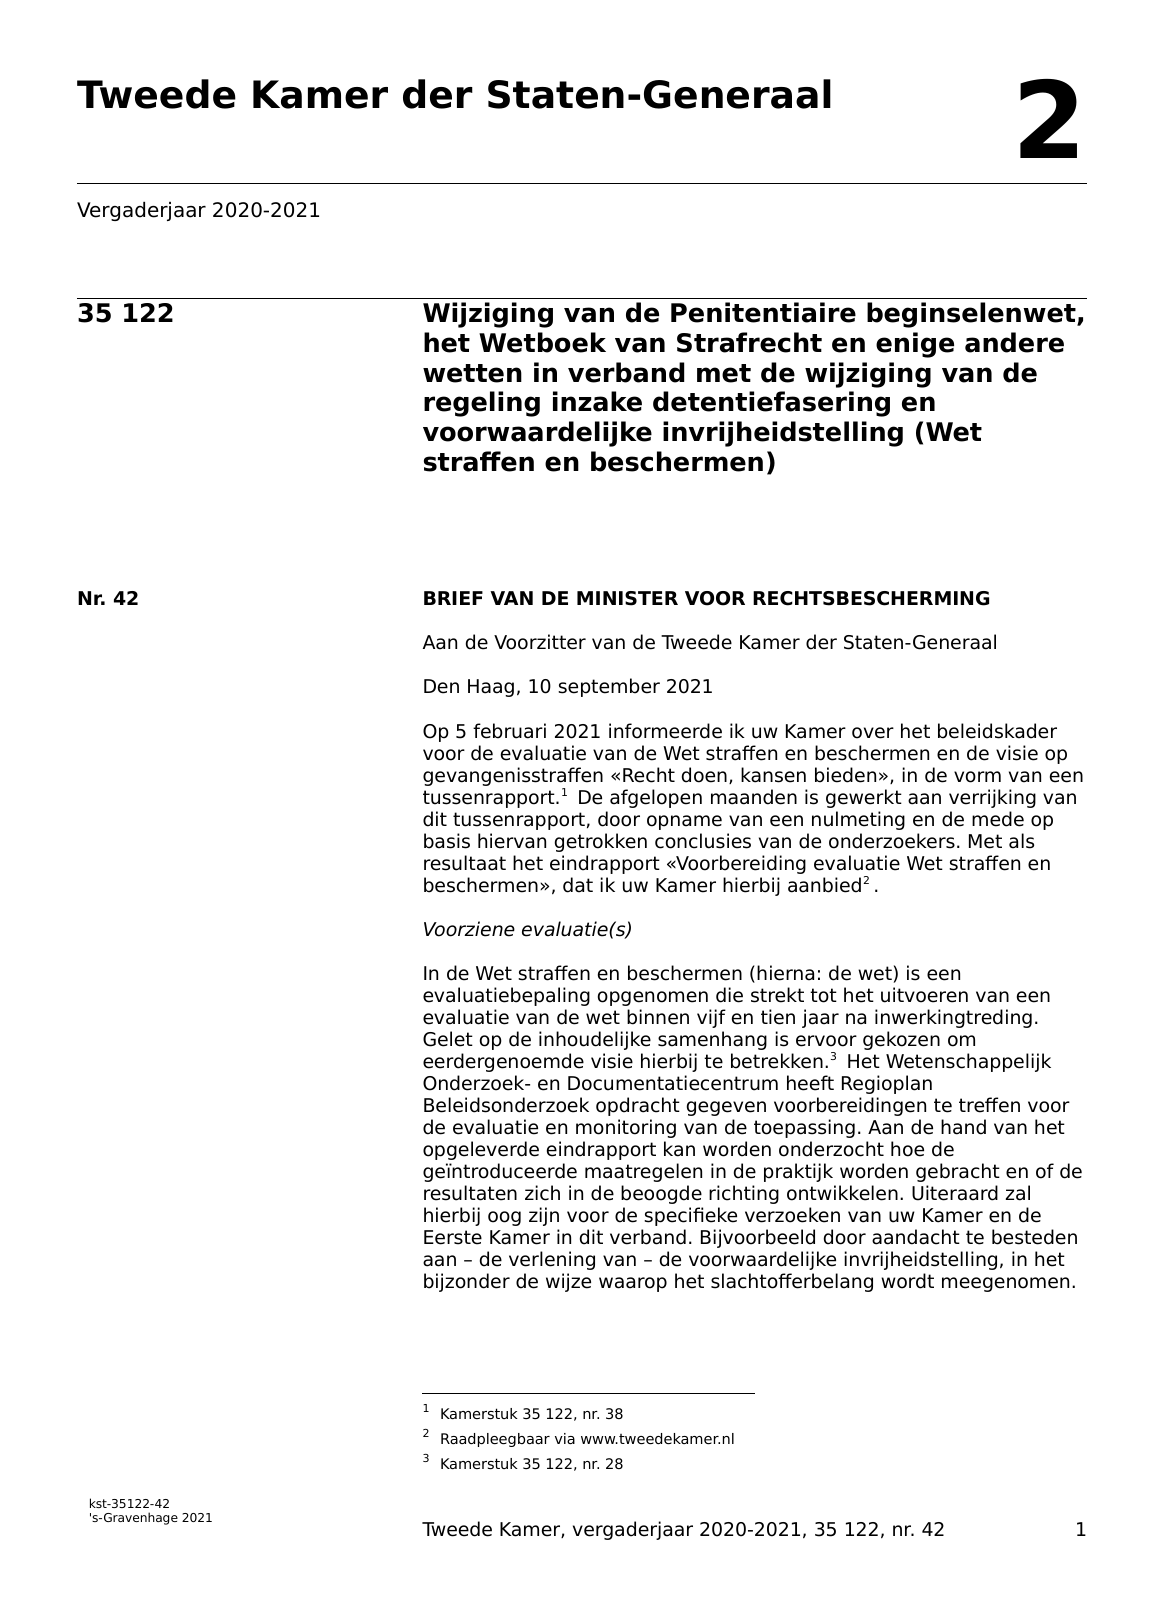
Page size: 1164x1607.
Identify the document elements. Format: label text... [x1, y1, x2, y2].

text Den Haag, 10 september 2021 [422, 676, 1087, 698]
text Kamerstuk 35 122, nr. 28 [422, 1452, 1087, 1474]
text 's-Gravenhage 2021 [88, 1511, 323, 1525]
text Raadpleegbaar via www.tweedekamer.nl [422, 1427, 1087, 1449]
text In de Wet straffen en beschermen (hierna: de wet) is een evaluatiebepaling opgenomen die strekt tot het uitvoeren van een evaluatie van de wet binnen vijf en tien jaar na inwerkingtreding. Gelet op de inhoudelijke samenhang is ervoor gekozen om eerdergenoemde visie hierbij te betrekken. Het Wetenschappelijk Onderzoek- en Documentatiecentrum heeft Regioplan Beleidsonderzoek opdracht gegeven voorbereidingen te treffen voor de evaluatie en monitoring van de toepassing. Aan de hand van het opgeleverde eindrapport kan worden onderzocht hoe de geïntroduceerde maatregelen in de praktijk worden gebracht en of de resultaten zich in de beoogde richting ontwikkelen. Uiteraard zal hierbij oog zijn voor de specifieke verzoeken van uw Kamer en de Eerste Kamer in dit verband. Bijvoorbeeld door aandacht te besteden aan – de verlening van – de voorwaardelijke invrijheidstelling, in het bijzonder de wijze waarop het slachtofferbelang wordt meegenomen. [422, 963, 1087, 1292]
subtitle 35 122 Wijziging van de Penitentiaire beginselenwet, het Wetboek van Strafrecht en enige andere wetten in verband met de wijziging van de regeling inzake detentiefasering en voorwaardelijke invrijheidstelling (Wet straffen en beschermen) [77, 299, 1087, 477]
subtitle Voorziene evaluatie(s) [422, 919, 1087, 941]
subtitle Nr. 42 BRIEF VAN DE MINISTER VOOR RECHTSBESCHERMING [77, 588, 1087, 610]
table_cell Vergaderjaar 2020-2021 [77, 184, 1087, 298]
text Kamerstuk 35 122, nr. 38 [422, 1402, 1087, 1424]
table_header Tweede Kamer der Staten-Generaal [77, 59, 886, 183]
text Aan de Voorzitter van de Tweede Kamer der Staten-Generaal [422, 632, 1087, 654]
text Op 5 februari 2021 informeerde ik uw Kamer over het beleidskader voor de evaluatie van de Wet straffen en beschermen en de visie op gevangenisstraffen «Recht doen, kansen bieden», in de vorm van een tussenrapport. De afgelopen maanden is gewerkt aan verrijking van dit tussenrapport, door opname van een nulmeting en de mede op basis hiervan getrokken conclusies van de onderzoekers. Met als resultaat het eindrapport «Voorbereiding evaluatie Wet straffen en beschermen», dat ik uw Kamer hierbij aanbied. [422, 721, 1087, 896]
text kst-35122-42 [88, 1497, 323, 1511]
table_header 2 [886, 59, 1087, 183]
